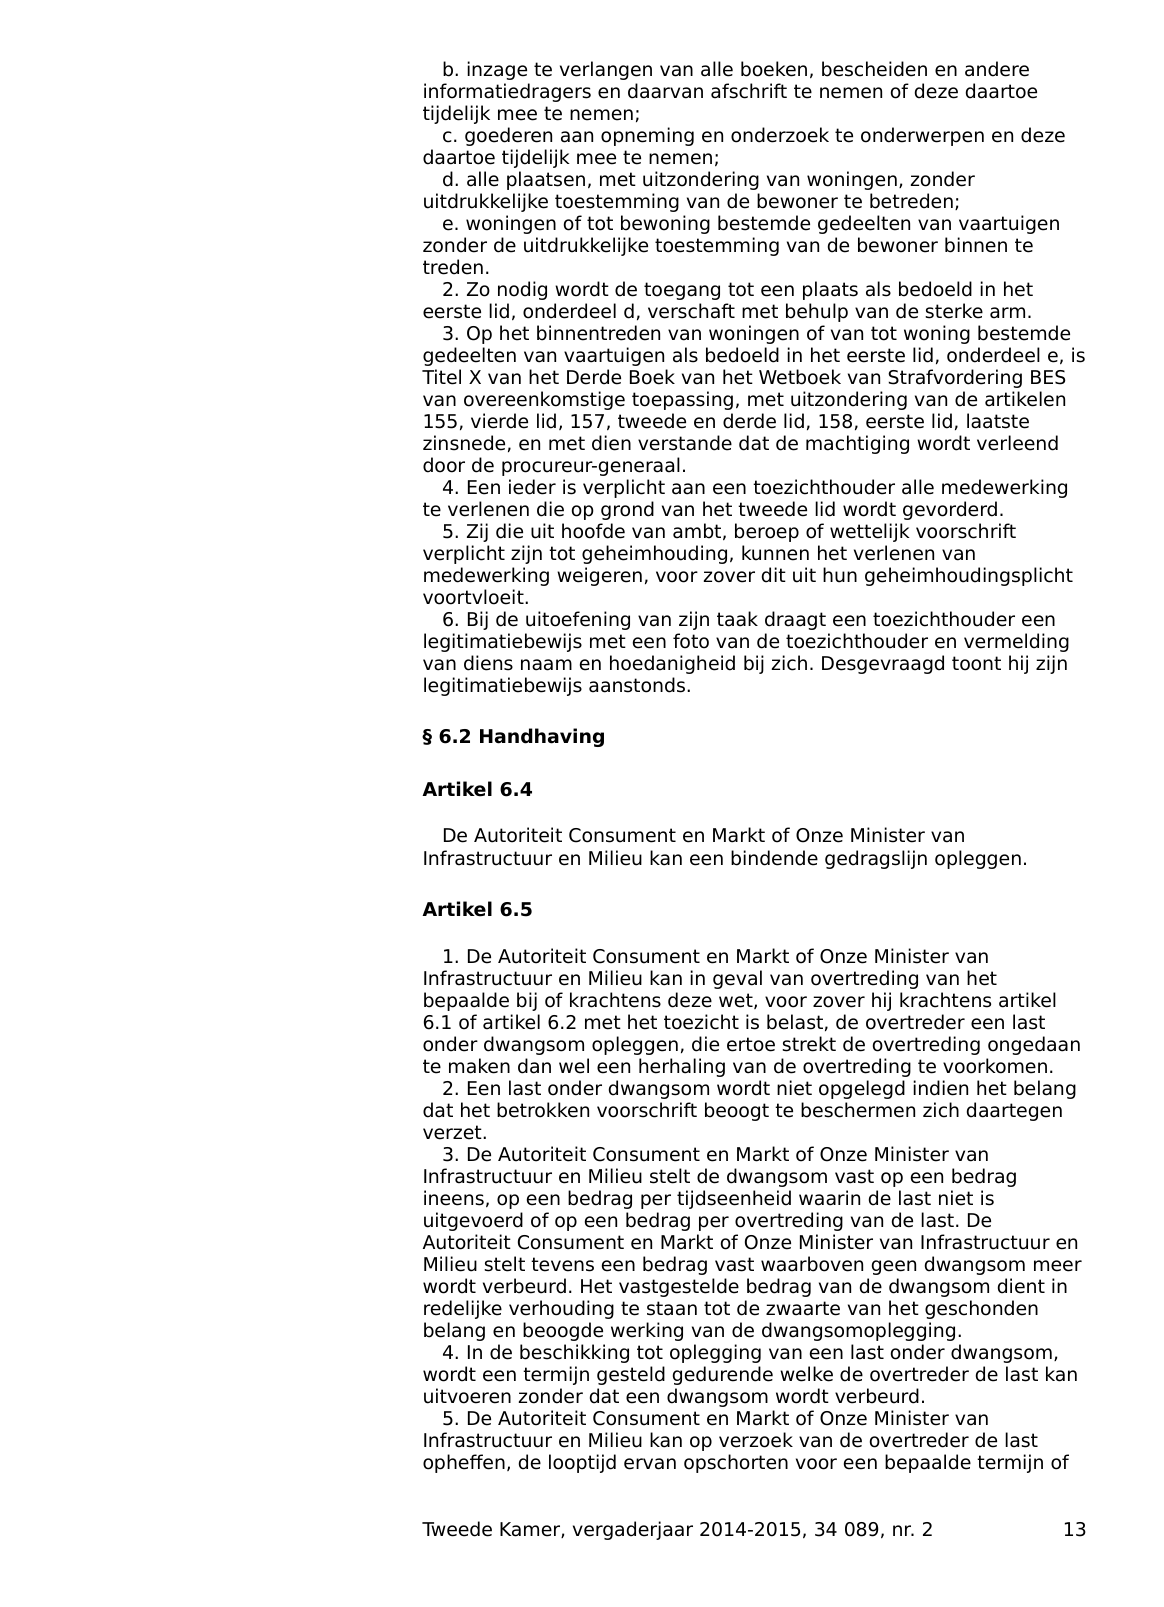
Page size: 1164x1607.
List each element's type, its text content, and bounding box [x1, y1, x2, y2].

text 6. Bij de uitoefening van zijn taak draagt een toezichthouder een legitimatiebewijs met een foto van de toezichthouder en vermelding van diens naam en hoedanigheid bij zich. Desgevraagd toont hij zijn legitimatiebewijs aanstonds. [422, 608, 1087, 696]
text De Autoriteit Consument en Markt of Onze Minister van Infrastructuur en Milieu kan een bindende gedragslijn opleggen. [422, 825, 1087, 869]
subtitle Artikel 6.5 [422, 899, 1087, 921]
text 4. Een ieder is verplicht aan een toezichthouder alle medewerking te verlenen die op grond van het tweede lid wordt gevorderd. [422, 477, 1087, 521]
text 2. Zo nodig wordt de toegang tot een plaats als bedoeld in het eerste lid, onderdeel d, verschaft met behulp van de sterke arm. [422, 279, 1087, 323]
subtitle Artikel 6.4 [422, 778, 1087, 800]
text 4. In de beschikking tot oplegging van een last onder dwangsom, wordt een termijn gesteld gedurende welke de overtreder de last kan uitvoeren zonder dat een dwangsom wordt verbeurd. [422, 1342, 1087, 1408]
text e. woningen of tot bewoning bestemde gedeelten van vaartuigen zonder de uitdrukkelijke toestemming van de bewoner binnen te treden. [422, 213, 1087, 279]
text c. goederen aan opneming en onderzoek te onderwerpen en deze daartoe tijdelijk mee te nemen; [422, 125, 1087, 169]
text d. alle plaatsen, met uitzondering van woningen, zonder uitdrukkelijke toestemming van de bewoner te betreden; [422, 169, 1087, 213]
text 1. De Autoriteit Consument en Markt of Onze Minister van Infrastructuur en Milieu kan in geval van overtreding van het bepaalde bij of krachtens deze wet, voor zover hij krachtens artikel 6.1 of artikel 6.2 met het toezicht is belast, de overtreder een last onder dwangsom opleggen, die ertoe strekt de overtreding ongedaan te maken dan wel een herhaling van de overtreding te voorkomen. [422, 946, 1087, 1078]
text 5. De Autoriteit Consument en Markt of Onze Minister van Infrastructuur en Milieu kan op verzoek van de overtreder de last opheffen, de looptijd ervan opschorten voor een bepaalde termijn of [422, 1408, 1087, 1474]
subtitle § 6.2 Handhaving [422, 726, 1087, 748]
text 5. Zij die uit hoofde van ambt, beroep of wettelijk voorschrift verplicht zijn tot geheimhouding, kunnen het verlenen van medewerking weigeren, voor zover dit uit hun geheimhoudingsplicht voortvloeit. [422, 521, 1087, 608]
text 2. Een last onder dwangsom wordt niet opgelegd indien het belang dat het betrokken voorschrift beoogt te beschermen zich daartegen verzet. [422, 1078, 1087, 1144]
text b. inzage te verlangen van alle boeken, bescheiden en andere informatiedragers en daarvan afschrift te nemen of deze daartoe tijdelijk mee te nemen; [422, 59, 1087, 125]
text 3. Op het binnentreden van woningen of van tot woning bestemde gedeelten van vaartuigen als bedoeld in het eerste lid, onderdeel e, is Titel X van het Derde Boek van het Wetboek van Strafvordering BES van overeenkomstige toepassing, met uitzondering van de artikelen 155, vierde lid, 157, tweede en derde lid, 158, eerste lid, laatste zinsnede, en met dien verstande dat de machtiging wordt verleend door de procureur-generaal. [422, 323, 1087, 477]
text 3. De Autoriteit Consument en Markt of Onze Minister van Infrastructuur en Milieu stelt de dwangsom vast op een bedrag ineens, op een bedrag per tijdseenheid waarin de last niet is uitgevoerd of op een bedrag per overtreding van de last. De Autoriteit Consument en Markt of Onze Minister van Infrastructuur en Milieu stelt tevens een bedrag vast waarboven geen dwangsom meer wordt verbeurd. Het vastgestelde bedrag van de dwangsom dient in redelijke verhouding te staan tot de zwaarte van het geschonden belang en beoogde werking van de dwangsomoplegging. [422, 1144, 1087, 1342]
